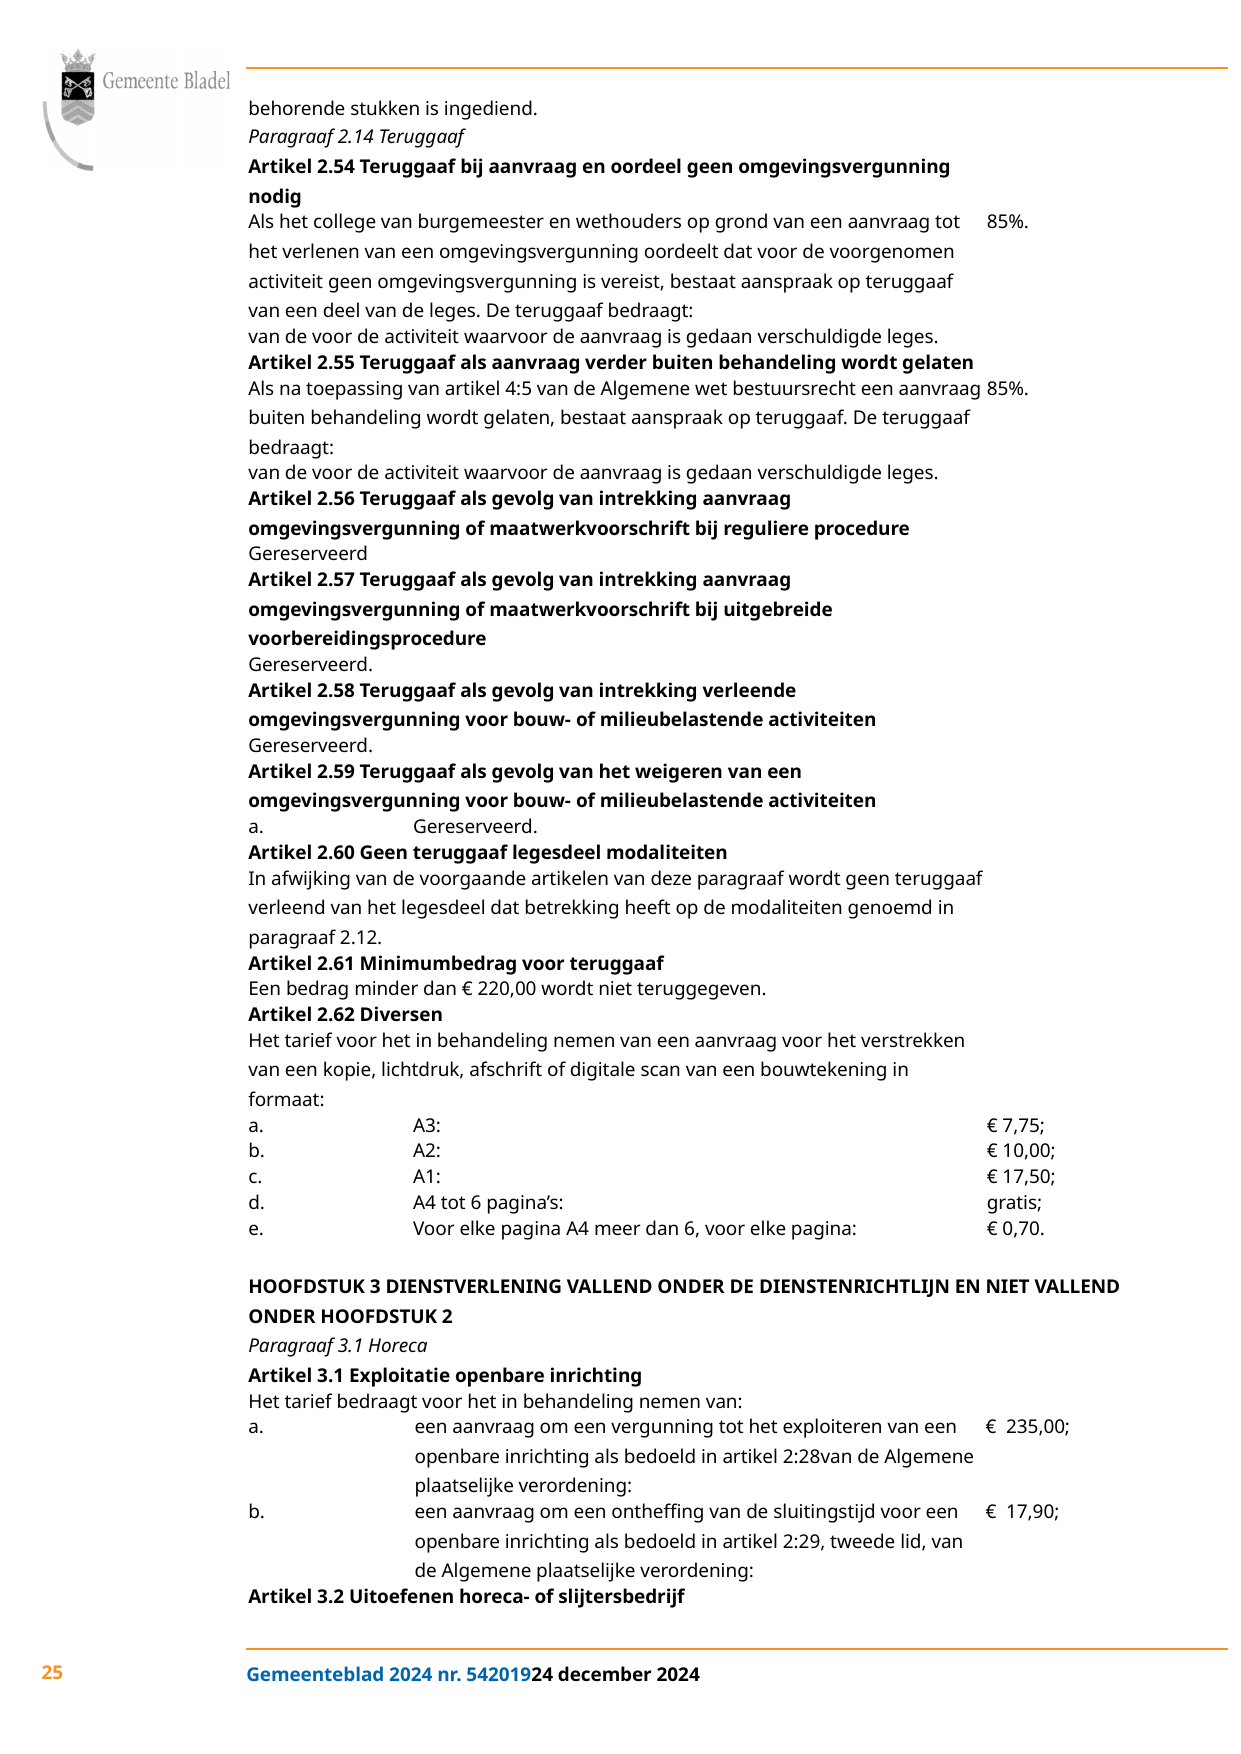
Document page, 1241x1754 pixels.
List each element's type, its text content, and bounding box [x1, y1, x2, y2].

table_cell [987, 460, 1152, 485]
text Paragraaf 3.1 Horeca [248, 1332, 1152, 1358]
table_cell Artikel 2.56 Teruggaaf als gevolg van intrekking aanvraag omgevingsvergunning of maatwerkvoorschrift bij reguliere procedure [248, 485, 987, 541]
table_cell a. [248, 813, 413, 839]
table_cell Artikel 2.58 Teruggaaf als gevolg van intrekking verleende omgevingsvergunning voor bouw- of milieubelastende activiteiten [248, 677, 987, 732]
table_cell [987, 541, 1152, 566]
table_cell [987, 1027, 1152, 1112]
table_cell gratis; [987, 1189, 1152, 1215]
table_cell Gereserveerd. [413, 813, 987, 839]
table_cell een aanvraag om een vergunning tot het exploiteren van een openbare inrichting als bedoeld in artikel 2:28van de Algemene plaatselijke verordening: [414, 1414, 985, 1498]
table_cell In afwijking van de voorgaande artikelen van deze paragraaf wordt geen teruggaaf verleend van het legesdeel dat betrekking heeft op de modaliteiten genoemd in paragraaf 2.12. [248, 865, 987, 950]
table_cell van de voor de activiteit waarvoor de aanvraag is gedaan verschuldigde leges. [248, 460, 987, 485]
table_cell b. [248, 1138, 413, 1163]
table_cell Gereserveerd. [248, 732, 987, 758]
table_cell [987, 323, 1152, 349]
table_cell a. [248, 1112, 413, 1137]
table_cell Een bedrag minder dan € 220,00 wordt niet teruggegeven. [248, 975, 987, 1001]
table_cell [987, 865, 1152, 950]
table_cell [987, 566, 1152, 651]
table_cell Als na toepassing van artikel 4:5 van de Algemene wet bestuursrecht een aanvraag buiten behandeling wordt gelaten, bestaat aanspraak op teruggaaf. De teruggaaf bedraagt: [248, 375, 987, 459]
table_cell [987, 349, 1152, 375]
text HOOFDSTUK 3 DIENSTVERLENING VALLEND ONDER DE DIENSTENRICHTLIJN EN NIET VALLEND ONDER HOOFDSTUK 2 [248, 1273, 1152, 1328]
table_header [985, 1362, 1152, 1388]
table_cell Gereserveerd. [248, 651, 987, 677]
table_cell van de voor de activiteit waarvoor de aanvraag is gedaan verschuldigde leges. [248, 323, 987, 349]
table_cell Artikel 2.55 Teruggaaf als aanvraag verder buiten behandeling wordt gelaten [248, 349, 987, 375]
table_cell [987, 950, 1152, 975]
table_cell [987, 485, 1152, 541]
table_cell [987, 975, 1152, 1001]
table_cell Artikel 3.2 Uitoefenen horeca- of slijtersbedrijf [248, 1583, 985, 1609]
table_cell c. [248, 1163, 413, 1189]
table_cell A1: [413, 1163, 987, 1189]
table_cell Artikel 2.59 Teruggaaf als gevolg van het weigeren van een omgevingsvergunning voor bouw- of milieubelastende activiteiten [248, 758, 987, 813]
table_cell 85%. [987, 209, 1152, 323]
table_cell [987, 813, 1152, 839]
table_cell [985, 1388, 1152, 1413]
table_cell [987, 1001, 1152, 1027]
table_cell [987, 677, 1152, 732]
table_header Artikel 3.1 Exploitatie openbare inrichting [248, 1362, 985, 1388]
table_cell Artikel 2.62 Diversen [248, 1001, 987, 1027]
picture [41, 47, 231, 172]
text Paragraaf 2.14 Teruggaaf [248, 124, 1152, 149]
table_cell [987, 758, 1152, 813]
table_cell € 17,50; [987, 1163, 1152, 1189]
table_cell b. [248, 1499, 414, 1583]
table_cell A3: [413, 1112, 987, 1137]
table_cell a. [248, 1414, 414, 1498]
table_cell [987, 839, 1152, 865]
table_cell [985, 95, 1152, 121]
table_cell € 235,00; [985, 1414, 1152, 1498]
table_cell Gereserveerd [248, 541, 987, 566]
table_cell 85%. [987, 375, 1152, 459]
table_cell Het tarief voor het in behandeling nemen van een aanvraag voor het verstrekken van een kopie, lichtdruk, afschrift of digitale scan van een bouwtekening in formaat: [248, 1027, 987, 1112]
table_header Artikel 2.54 Teruggaaf bij aanvraag en oordeel geen omgevingsvergunning nodig [248, 154, 987, 209]
table_cell Voor elke pagina A4 meer dan 6, voor elke pagina: [413, 1215, 987, 1270]
table_cell [987, 732, 1152, 758]
table_cell [987, 651, 1152, 677]
table_cell € 0,70. [987, 1215, 1152, 1270]
table_cell behorende stukken is ingediend. [248, 95, 985, 121]
table_cell Artikel 2.60 Geen teruggaaf legesdeel modaliteiten [248, 839, 987, 865]
table_cell Artikel 2.61 Minimumbedrag voor teruggaaf [248, 950, 987, 975]
table_cell Als het college van burgemeester en wethouders op grond van een aanvraag tot het verlenen van een omgevingsvergunning oordeelt dat voor de voorgenomen activiteit geen omgevingsvergunning is vereist, bestaat aanspraak op teruggaaf van een deel van de leges. De teruggaaf bedraagt: [248, 209, 987, 323]
table_cell Artikel 2.57 Teruggaaf als gevolg van intrekking aanvraag omgevingsvergunning of maatwerkvoorschrift bij uitgebreide voorbereidingsprocedure [248, 566, 987, 651]
table_header [987, 154, 1152, 209]
table_cell € 17,90; [985, 1499, 1152, 1583]
table_cell A4 tot 6 pagina’s: [413, 1189, 987, 1215]
table_cell € 10,00; [987, 1138, 1152, 1163]
table_cell Het tarief bedraagt voor het in behandeling nemen van: [248, 1388, 985, 1413]
table_cell e. [248, 1215, 413, 1270]
table_cell een aanvraag om een ontheffing van de sluitingstijd voor een openbare inrichting als bedoeld in artikel 2:29, tweede lid, van de Algemene plaatselijke verordening: [414, 1499, 985, 1583]
table_cell A2: [413, 1138, 987, 1163]
table_cell [985, 1583, 1152, 1609]
table_cell d. [248, 1189, 413, 1215]
table_cell € 7,75; [987, 1112, 1152, 1137]
